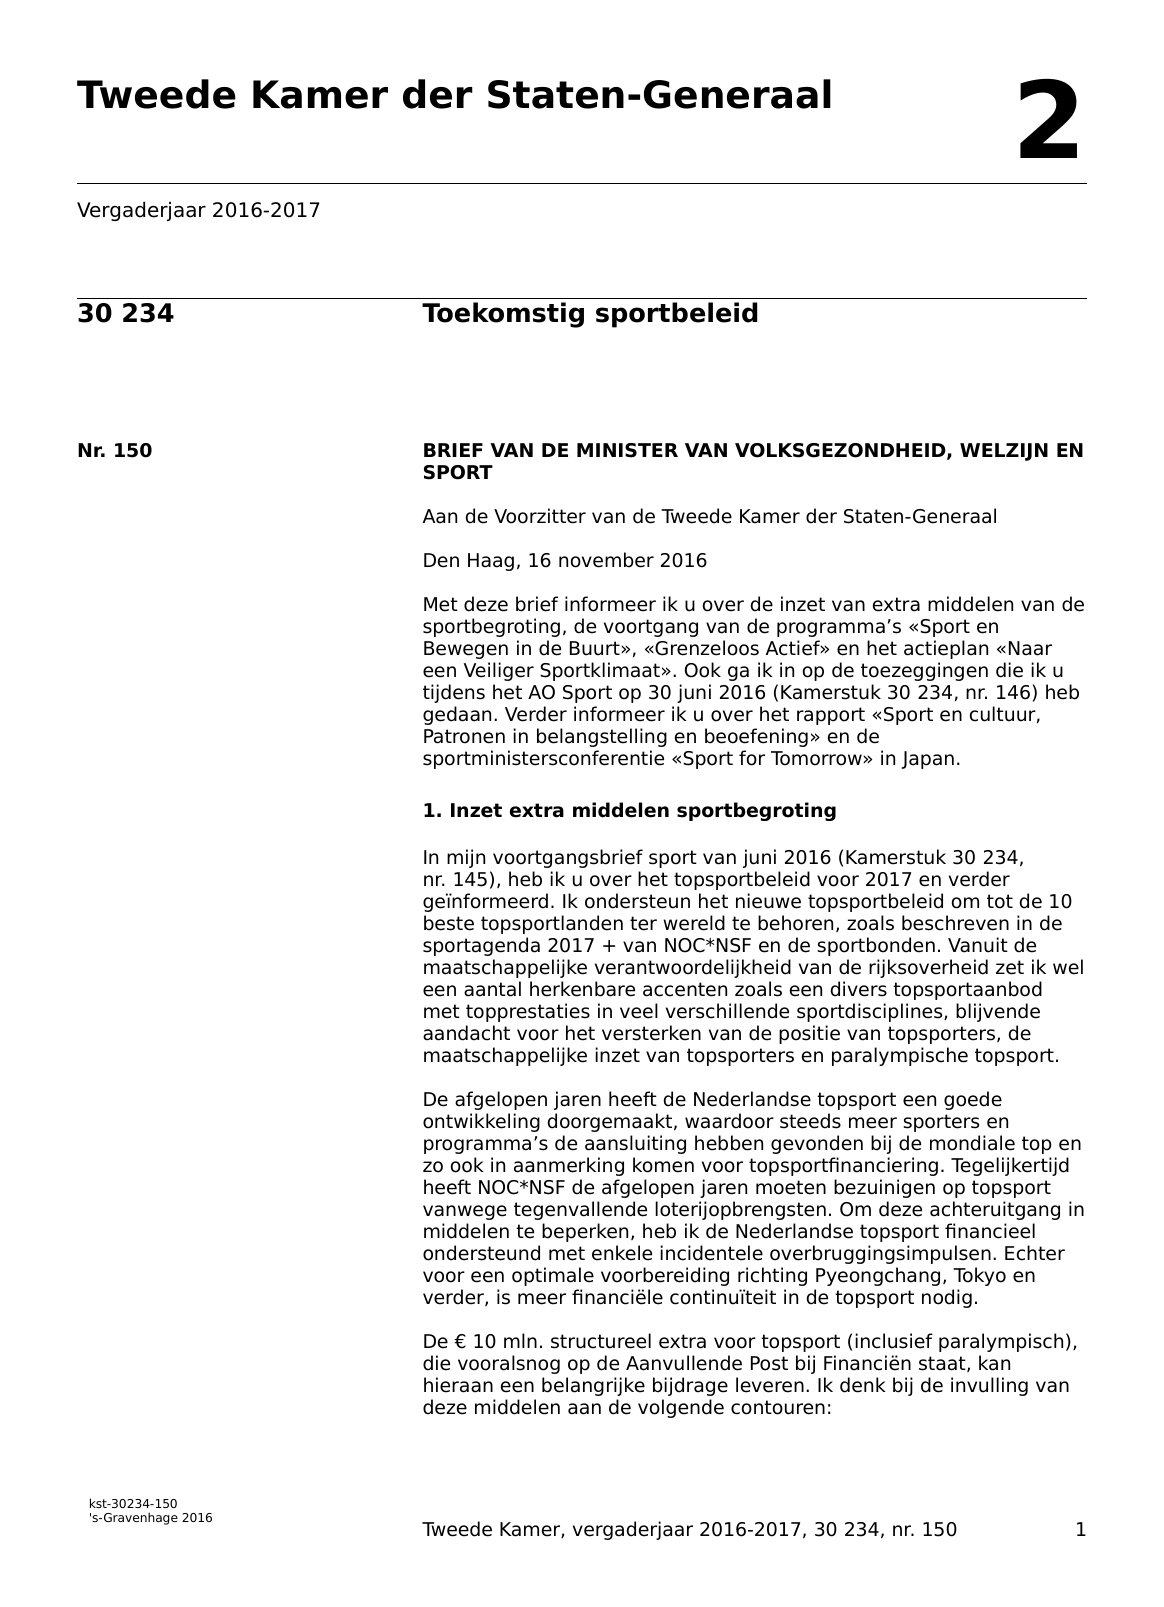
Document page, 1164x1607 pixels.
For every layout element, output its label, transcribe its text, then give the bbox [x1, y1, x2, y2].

table_cell Vergaderjaar 2016-2017 [77, 184, 1087, 298]
text Aan de Voorzitter van de Tweede Kamer der Staten-Generaal [422, 506, 1087, 528]
text kst-30234-150 [88, 1497, 323, 1511]
text Den Haag, 16 november 2016 [422, 550, 1087, 572]
subtitle 1. Inzet extra middelen sportbegroting [422, 800, 1087, 822]
subtitle Nr. 150 BRIEF VAN DE MINISTER VAN VOLKSGEZONDHEID, WELZIJN EN SPORT [77, 440, 1087, 484]
table_header 2 [886, 59, 1087, 183]
text Met deze brief informeer ik u over de inzet van extra middelen van de sportbegroting, de voortgang van de programma’s «Sport en Bewegen in de Buurt», «Grenzeloos Actief» en het actieplan «Naar een Veiliger Sportklimaat». Ook ga ik in op de toezeggingen die ik u tijdens het AO Sport op 30 juni 2016 (Kamerstuk 30 234, nr. 146) heb gedaan. Verder informeer ik u over het rapport «Sport en cultuur, Patronen in belangstelling en beoefening» en de sportministersconferentie «Sport for Tomorrow» in Japan. [422, 594, 1087, 770]
table_header Tweede Kamer der Staten-Generaal [77, 59, 886, 183]
text De € 10 mln. structureel extra voor topsport (inclusief paralympisch), die vooralsnog op de Aanvullende Post bij Financiën staat, kan hieraan een belangrijke bijdrage leveren. Ik denk bij de invulling van deze middelen aan de volgende contouren: [422, 1331, 1087, 1419]
subtitle 30 234 Toekomstig sportbeleid [77, 299, 1087, 329]
text De afgelopen jaren heeft de Nederlandse topsport een goede ontwikkeling doorgemaakt, waardoor steeds meer sporters en programma’s de aansluiting hebben gevonden bij de mondiale top en zo ook in aanmerking komen voor topsportfinanciering. Tegelijkertijd heeft NOC*NSF de afgelopen jaren moeten bezuinigen op topsport vanwege tegenvallende loterijopbrengsten. Om deze achteruitgang in middelen te beperken, heb ik de Nederlandse topsport financieel ondersteund met enkele incidentele overbruggingsimpulsen. Echter voor een optimale voorbereiding richting Pyeongchang, Tokyo en verder, is meer financiële continuïteit in de topsport nodig. [422, 1089, 1087, 1309]
text In mijn voortgangsbrief sport van juni 2016 (Kamerstuk 30 234, nr. 145), heb ik u over het topsportbeleid voor 2017 en verder geïnformeerd. Ik ondersteun het nieuwe topsportbeleid om tot de 10 beste topsportlanden ter wereld te behoren, zoals beschreven in de sportagenda 2017 + van NOC*NSF en de sportbonden. Vanuit de maatschappelijke verantwoordelijkheid van de rijksoverheid zet ik wel een aantal herkenbare accenten zoals een divers topsportaanbod met topprestaties in veel verschillende sportdisciplines, blijvende aandacht voor het versterken van de positie van topsporters, de maatschappelijke inzet van topsporters en paralympische topsport. [422, 847, 1087, 1067]
text 's-Gravenhage 2016 [88, 1511, 323, 1525]
